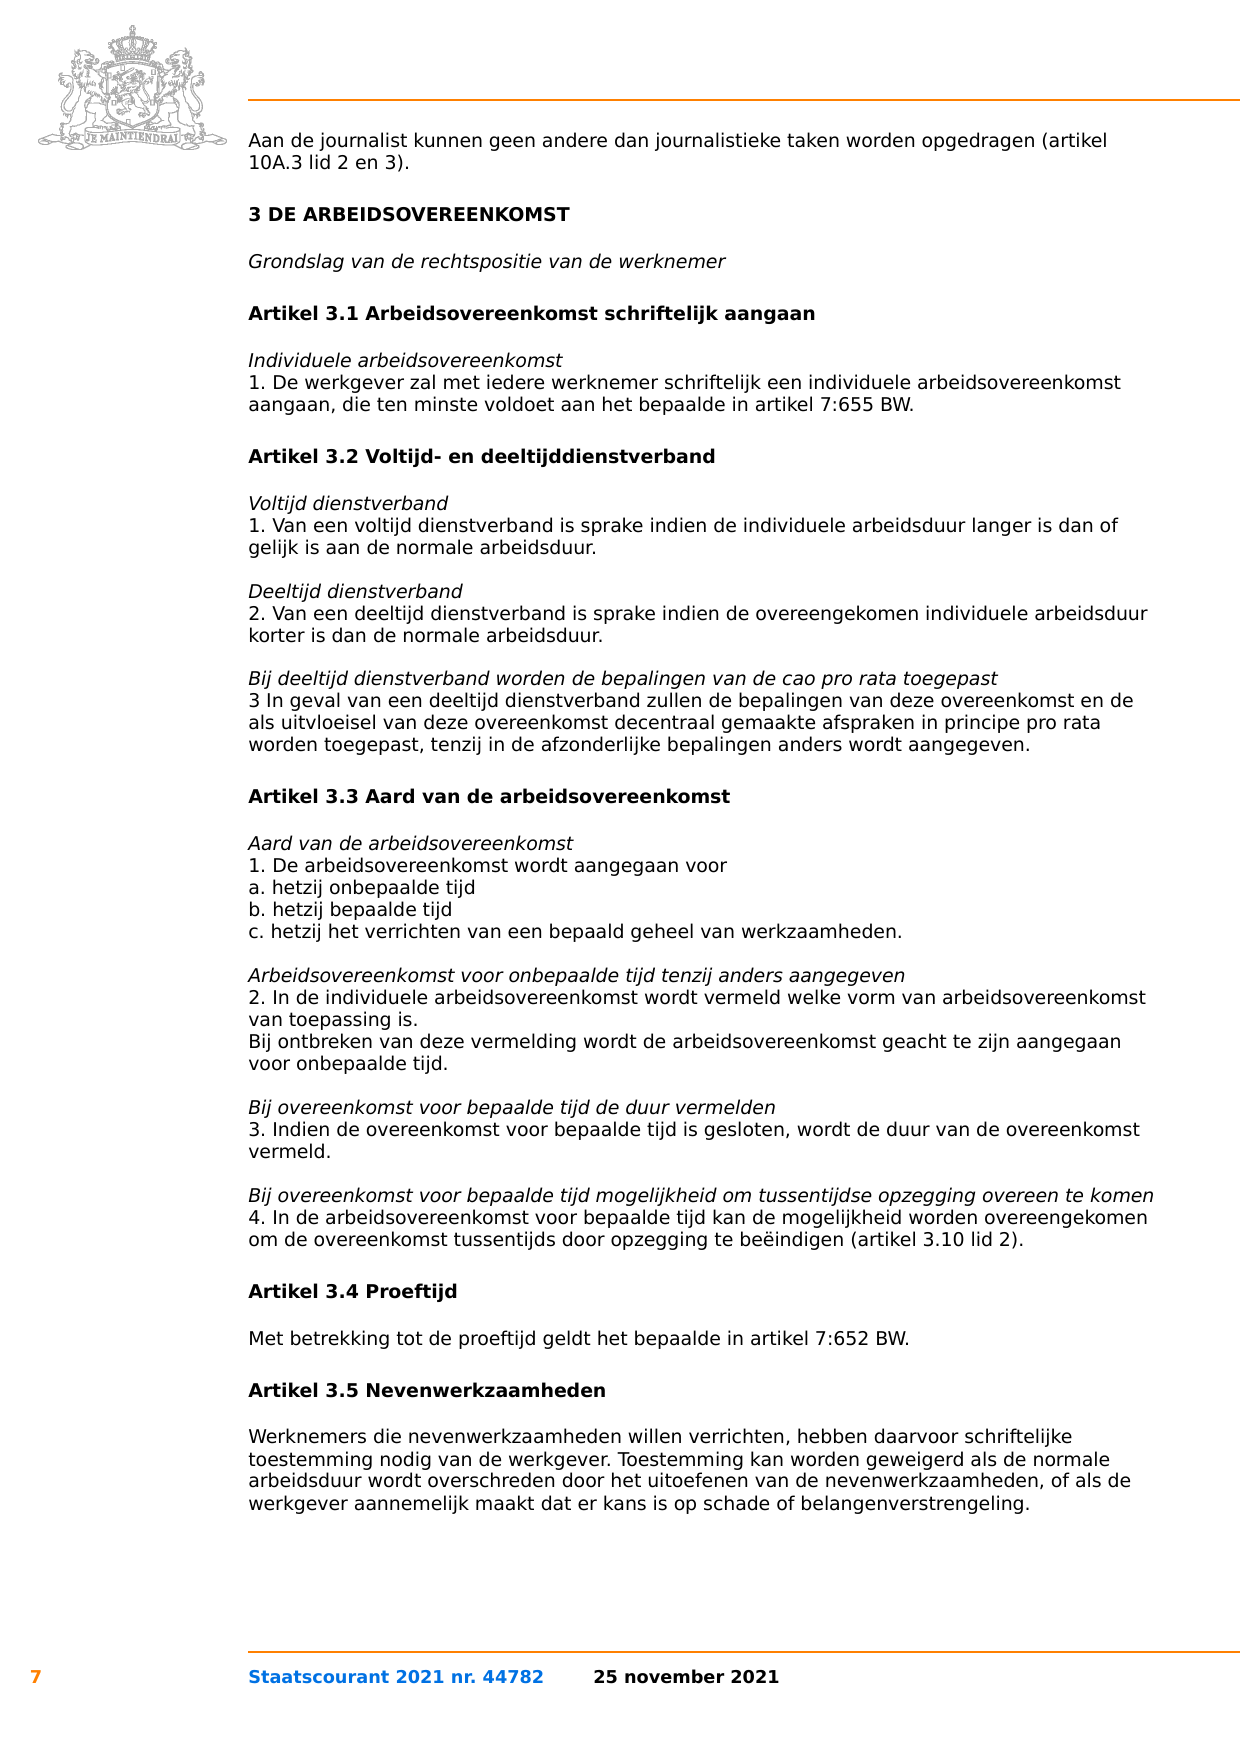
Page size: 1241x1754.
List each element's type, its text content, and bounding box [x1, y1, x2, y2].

subtitle Artikel 3.5 Nevenwerkzaamheden [248, 1379, 1163, 1401]
subtitle Aard van de arbeidsovereenkomst [248, 833, 1163, 855]
subtitle Voltijd dienstverband [248, 493, 1163, 515]
subtitle Bij overeenkomst voor bepaalde tijd mogelijkheid om tussentijdse opzegging overeen te komen [248, 1184, 1163, 1207]
subtitle Bij overeenkomst voor bepaalde tijd de duur vermelden [248, 1097, 1163, 1119]
subtitle Arbeidsovereenkomst voor onbepaalde tijd tenzij anders aangegeven [248, 965, 1163, 987]
picture [38, 25, 227, 150]
subtitle Artikel 3.1 Arbeidsovereenkomst schriftelijk aangaan [248, 303, 1163, 325]
subtitle Artikel 3.2 Voltijd- en deeltijddienstverband [248, 446, 1163, 468]
text 4. In de arbeidsovereenkomst voor bepaalde tijd kan de mogelijkheid worden overeengekomen om de overeenkomst tussentijds door opzegging te beëindigen (artikel 3.10 lid 2). [248, 1207, 1163, 1251]
text 2. Van een deeltijd dienstverband is sprake indien de overeengekomen individuele arbeidsduur korter is dan de normale arbeidsduur. [248, 602, 1163, 646]
text 3 In geval van een deeltijd dienstverband zullen de bepalingen van deze overeenkomst en de als uitvloeisel van deze overeenkomst decentraal gemaakte afspraken in principe pro rata worden toegepast, tenzij in de afzonderlijke bepalingen anders wordt aangegeven. [248, 690, 1163, 756]
text c. hetzij het verrichten van een bepaald geheel van werkzaamheden. [248, 921, 1163, 943]
subtitle Individuele arbeidsovereenkomst [248, 350, 1163, 372]
text Bij ontbreken van deze vermelding wordt de arbeidsovereenkomst geacht te zijn aangegaan voor onbepaalde tijd. [248, 1031, 1163, 1075]
text Met betrekking tot de proeftijd geldt het bepaalde in artikel 7:652 BW. [248, 1327, 1163, 1349]
text 1. De arbeidsovereenkomst wordt aangegaan voor [248, 855, 1163, 877]
text Aan de journalist kunnen geen andere dan journalistieke taken worden opgedragen (artikel 10A.3 lid 2 en 3). [248, 130, 1163, 174]
text Werknemers die nevenwerkzaamheden willen verrichten, hebben daarvoor schriftelijke toestemming nodig van de werkgever. Toestemming kan worden geweigerd als de normale arbeidsduur wordt overschreden door het uitoefenen van de nevenwerkzaamheden, of als de werkgever aannemelijk maakt dat er kans is op schade of belangenverstrengeling. [248, 1426, 1163, 1514]
text 1. De werkgever zal met iedere werknemer schriftelijk een individuele arbeidsovereenkomst aangaan, die ten minste voldoet aan het bepaalde in artikel 7:655 BW. [248, 372, 1163, 416]
subtitle Artikel 3.4 Proeftijd [248, 1281, 1163, 1302]
text b. hetzij bepaalde tijd [248, 899, 1163, 921]
text 1. Van een voltijd dienstverband is sprake indien de individuele arbeidsduur langer is dan of gelijk is aan de normale arbeidsduur. [248, 515, 1163, 559]
subtitle 3 DE ARBEIDSOVEREENKOMST [248, 204, 1163, 226]
text 2. In de individuele arbeidsovereenkomst wordt vermeld welke vorm van arbeidsovereenkomst van toepassing is. [248, 987, 1163, 1031]
text 3. Indien de overeenkomst voor bepaalde tijd is gesloten, wordt de duur van de overeenkomst vermeld. [248, 1119, 1163, 1163]
subtitle Bij deeltijd dienstverband worden de bepalingen van de cao pro rata toegepast [248, 668, 1163, 690]
subtitle Grondslag van de rechtspositie van de werknemer [248, 251, 1163, 273]
subtitle Deeltijd dienstverband [248, 581, 1163, 602]
subtitle Artikel 3.3 Aard van de arbeidsovereenkomst [248, 786, 1163, 808]
text a. hetzij onbepaalde tijd [248, 877, 1163, 899]
